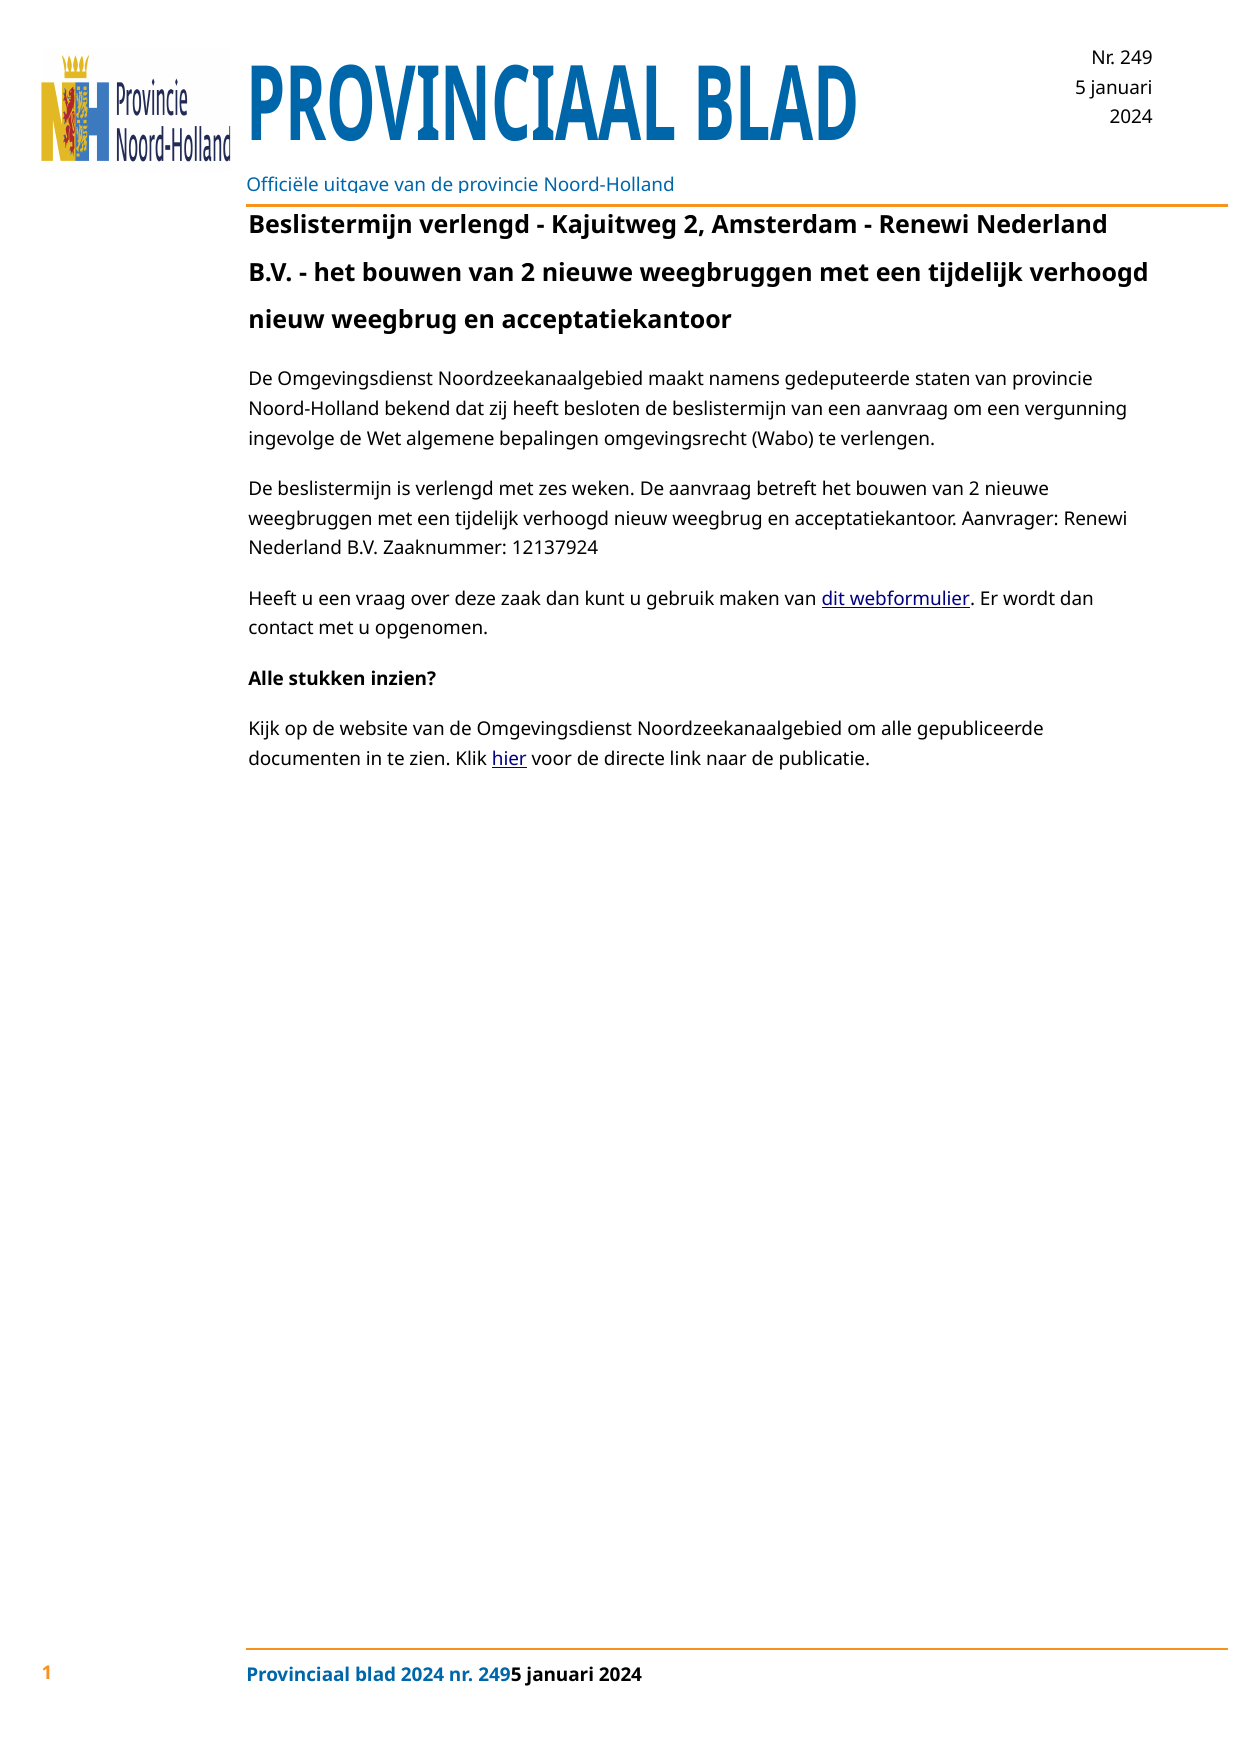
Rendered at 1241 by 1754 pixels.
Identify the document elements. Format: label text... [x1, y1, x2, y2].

text De beslistermijn is verlengd met zes weken. De aanvraag betreft het bouwen van 2 nieuwe weegbruggen met een tijdelijk verhoogd nieuw weegbrug en acceptatiekantoor. Aanvrager: Renewi Nederland B.V. Zaaknummer: 12137924 [248, 475, 1152, 560]
picture [41, 47, 231, 172]
text Alle stukken inzien? [248, 665, 1152, 690]
text De Omgevingsdienst Noordzeekanaalgebied maakt namens gedeputeerde staten van provincie Noord-Holland bekend dat zij heeft besloten de beslistermijn van een aanvraag om een vergunning ingevolge de Wet algemene bepalingen omgevingsrecht (Wabo) te verlengen. [248, 366, 1152, 450]
text Kijk op de website van de Omgevingsdienst Noordzeekanaalgebied om alle gepubliceerde documenten in te zien. Klik hier voor de directe link naar de publicatie. [248, 715, 1152, 770]
text Beslistermijn verlengd - Kajuitweg 2, Amsterdam - Renewi Nederland B.V. - het bouwen van 2 nieuwe weegbruggen met een tijdelijk verhoogd nieuw weegbrug en acceptatiekantoor [248, 207, 1152, 336]
text Heeft u een vraag over deze zaak dan kunt u gebruik maken van dit webformulier. Er wordt dan contact met u opgenomen. [248, 585, 1152, 640]
